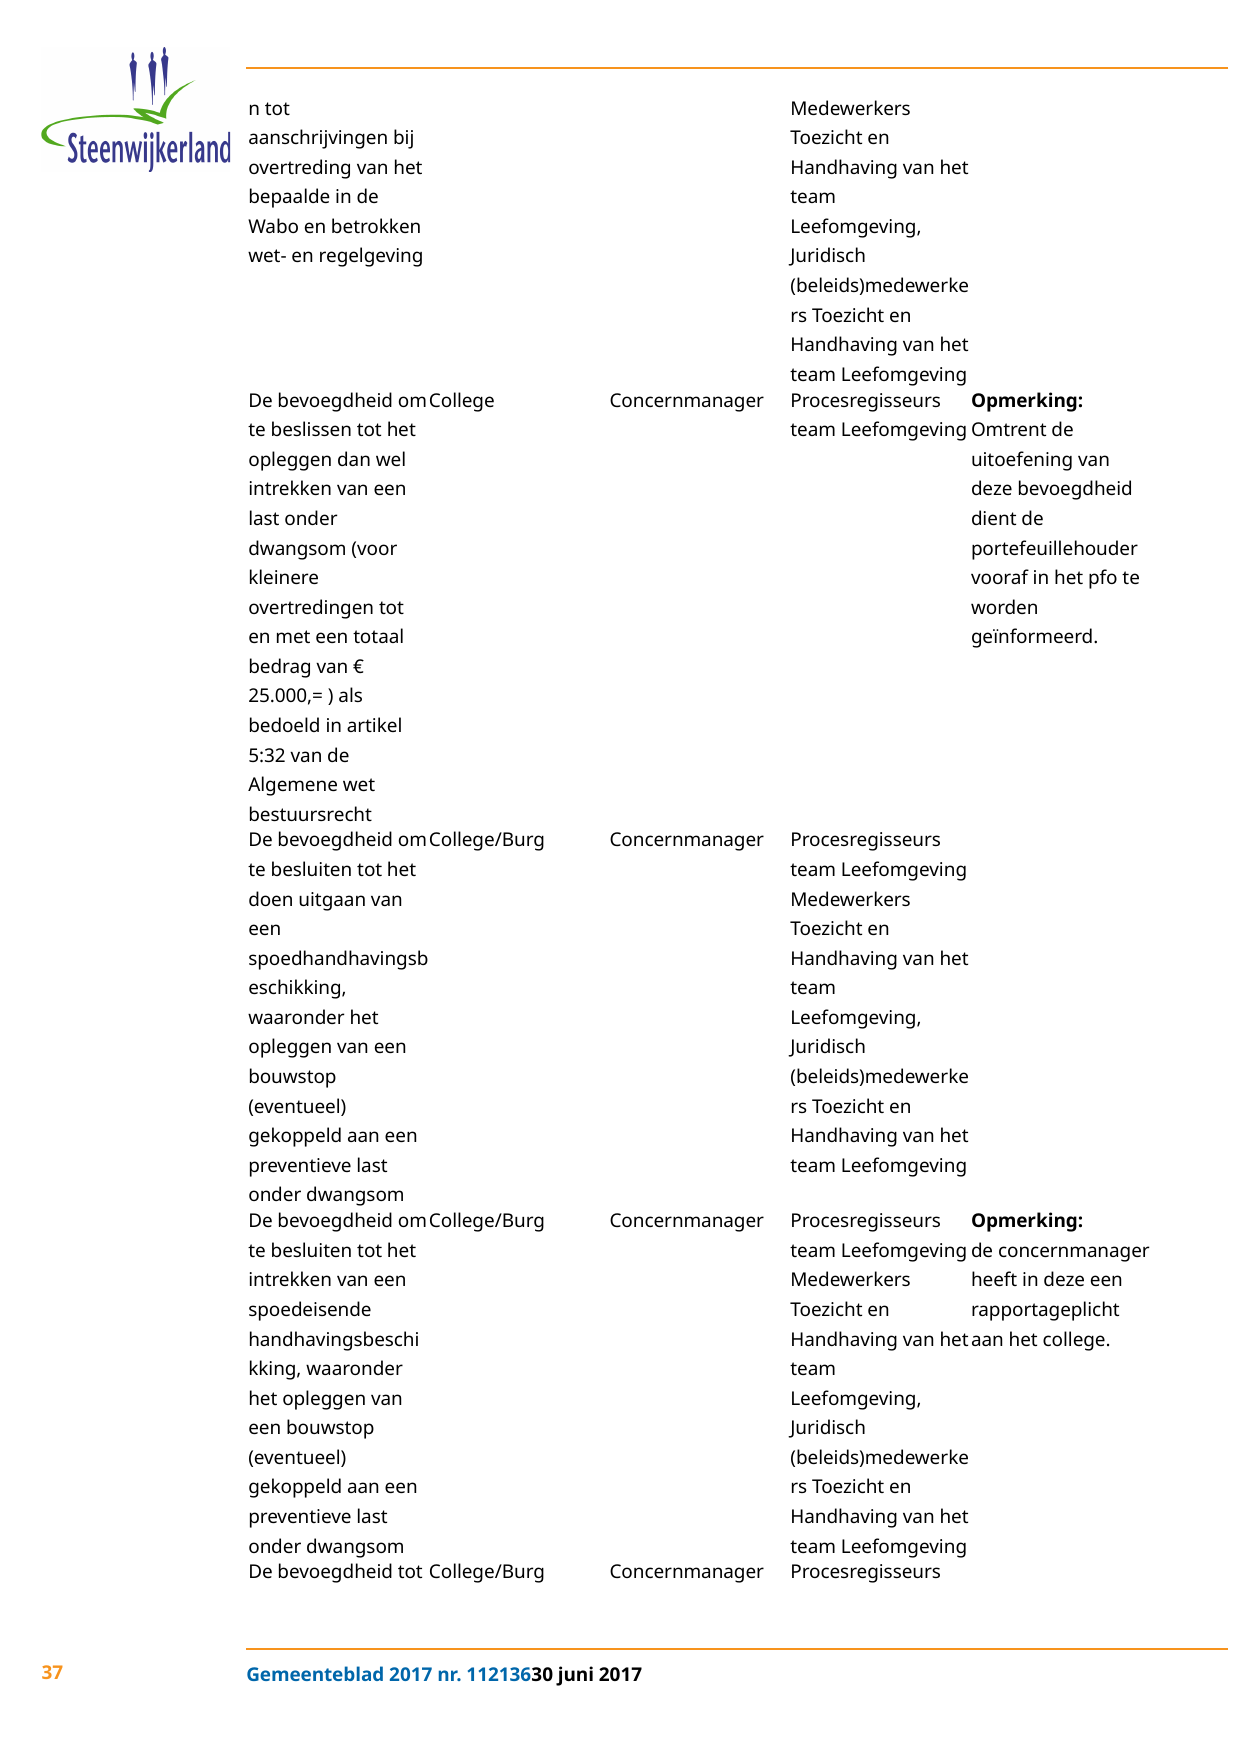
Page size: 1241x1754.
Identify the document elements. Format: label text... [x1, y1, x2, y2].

table_cell College/Burg [429, 1559, 609, 1584]
table_cell Concernmanager [609, 1559, 790, 1584]
table_cell Medewerkers Toezicht en Handhaving van het team Leefomgeving, Juridisch (beleids)medewerkers Toezicht en Handhaving van het team Leefomgeving [790, 95, 971, 387]
table_cell De bevoegdheid om te beslissen tot het opleggen dan wel intrekken van een last onder dwangsom (voor kleinere overtredingen tot en met een totaal bedrag van € 25.000,= ) als bedoeld in artikel 5:32 van de Algemene wet bestuursrecht [248, 387, 429, 827]
table_cell College/Burg [429, 1208, 609, 1558]
table_cell [609, 95, 790, 387]
table_cell College/Burg [429, 827, 609, 1207]
table_cell [971, 1559, 1152, 1584]
table_cell n tot aanschrijvingen bij overtreding van het bepaalde in de Wabo en betrokken wet- en regelgeving [248, 95, 429, 387]
picture [41, 47, 231, 172]
table_cell Procesregisseurs [790, 1559, 971, 1584]
table_cell De bevoegdheid tot [248, 1559, 429, 1584]
table_cell [429, 95, 609, 387]
table_cell De bevoegdheid om te besluiten tot het intrekken van een spoedeisende handhavingsbeschikking, waaronder het opleggen van een bouwstop (eventueel) gekoppeld aan een preventieve last onder dwangsom [248, 1208, 429, 1558]
table_cell Concernmanager [609, 387, 790, 827]
table_cell Concernmanager [609, 1208, 790, 1558]
table_cell Opmerking: de concernmanager heeft in deze een rapportageplicht aan het college. [971, 1208, 1152, 1558]
table_cell Concernmanager [609, 827, 790, 1207]
table_cell College [429, 387, 609, 827]
table_cell [971, 827, 1152, 1207]
table_cell Procesregisseurs team Leefomgeving [790, 387, 971, 827]
table_cell Opmerking: Omtrent de uitoefening van deze bevoegdheid dient de portefeuillehouder vooraf in het pfo te worden geïnformeerd. [971, 387, 1152, 827]
table_cell Procesregisseurs team Leefomgeving Medewerkers Toezicht en Handhaving van het team Leefomgeving, Juridisch (beleids)medewerkers Toezicht en Handhaving van het team Leefomgeving [790, 1208, 971, 1558]
table_cell Procesregisseurs team Leefomgeving Medewerkers Toezicht en Handhaving van het team Leefomgeving, Juridisch (beleids)medewerkers Toezicht en Handhaving van het team Leefomgeving [790, 827, 971, 1207]
table_cell [971, 95, 1152, 387]
table_cell De bevoegdheid om te besluiten tot het doen uitgaan van een spoedhandhavingsbeschikking, waaronder het opleggen van een bouwstop (eventueel) gekoppeld aan een preventieve last onder dwangsom [248, 827, 429, 1207]
